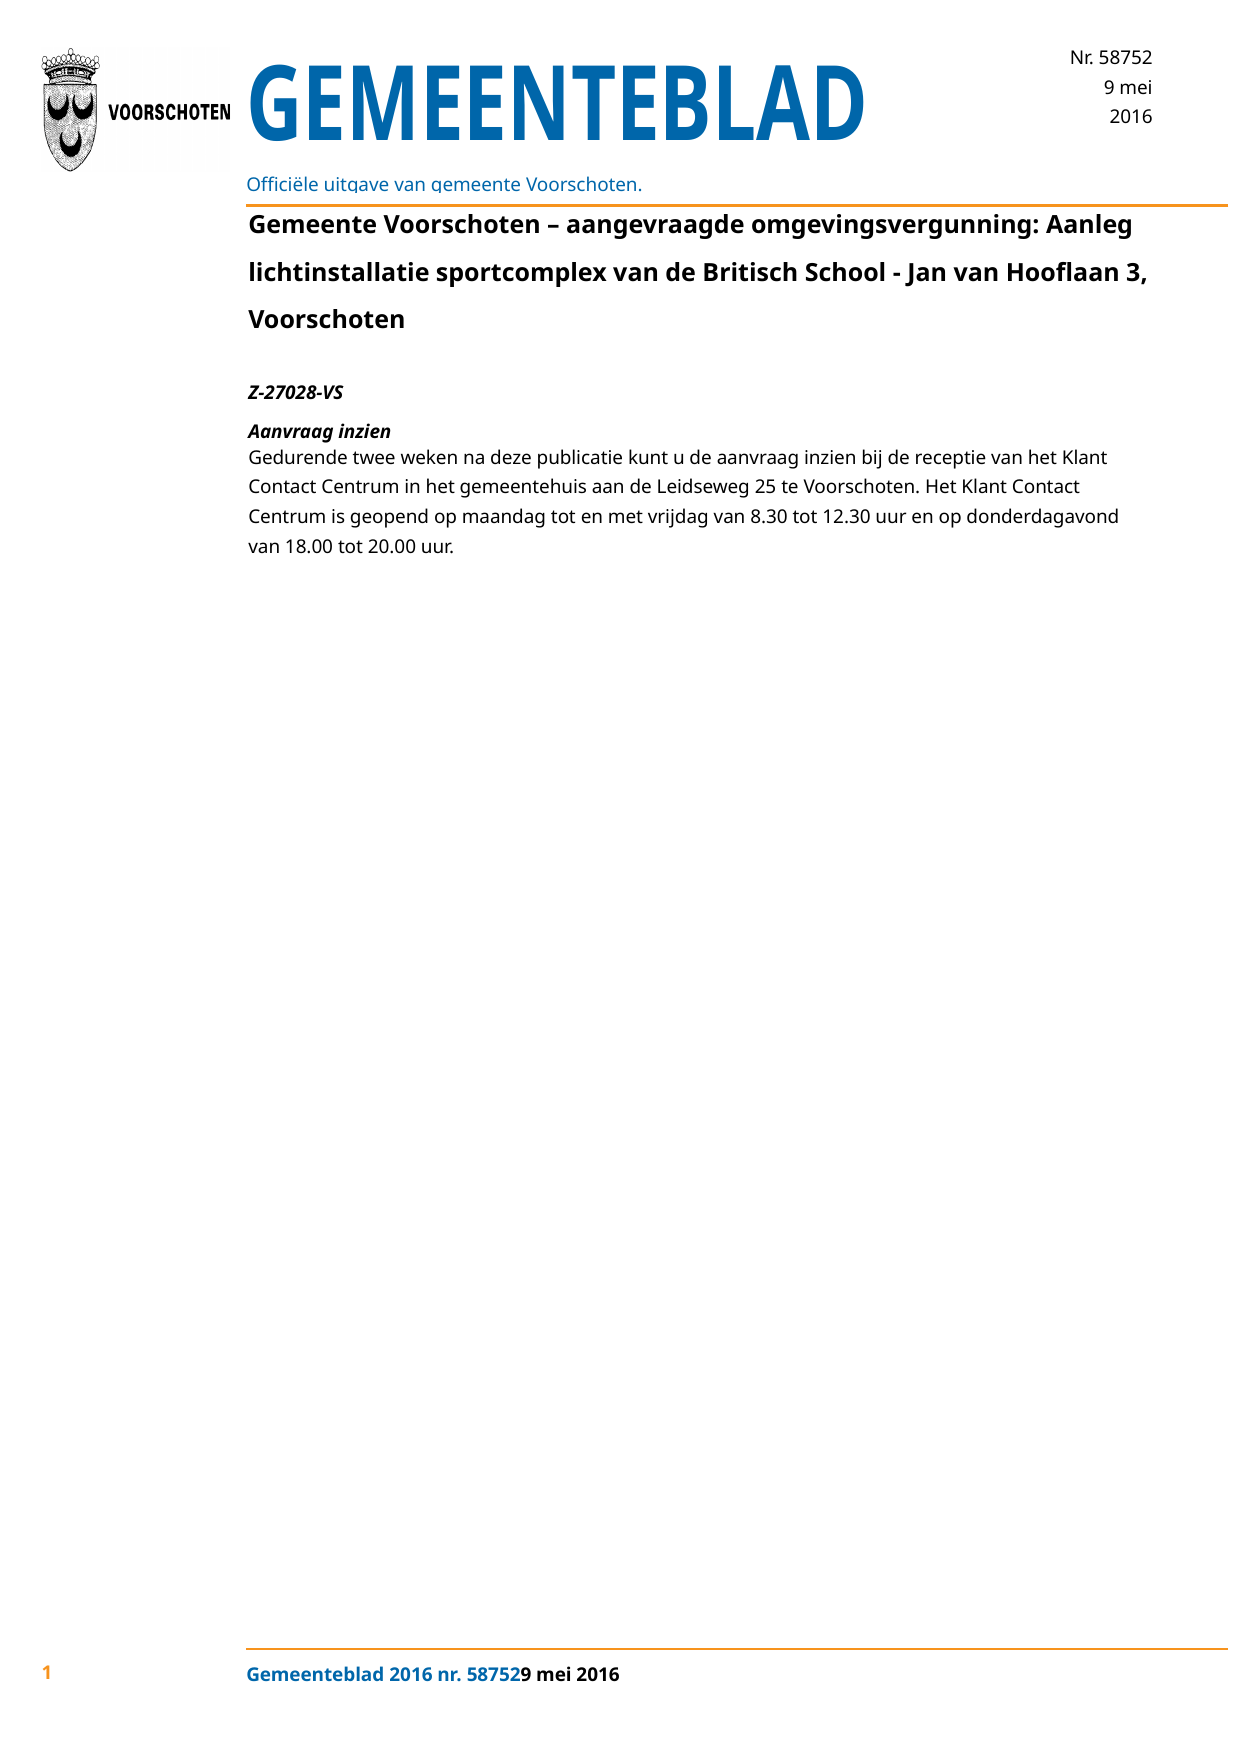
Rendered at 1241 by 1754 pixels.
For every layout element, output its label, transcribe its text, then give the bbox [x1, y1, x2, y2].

text Gemeente Voorschoten – aangevraagde omgevingsvergunning: Aanleg lichtinstallatie sportcomplex van de Britisch School - Jan van Hooflaan 3, Voorschoten [248, 207, 1152, 336]
text Z-27028-VS [248, 379, 1152, 405]
picture [41, 47, 231, 172]
text Gedurende twee weken na deze publicatie kunt u de aanvraag inzien bij de receptie van het Klant Contact Centrum in het gemeentehuis aan de Leidseweg 25 te Voorschoten. Het Klant Contact Centrum is geopend op maandag tot en met vrijdag van 8.30 tot 12.30 uur en op donderdagavond van 18.00 tot 20.00 uur. [248, 444, 1152, 558]
text Aanvraag inzien [248, 418, 1152, 444]
